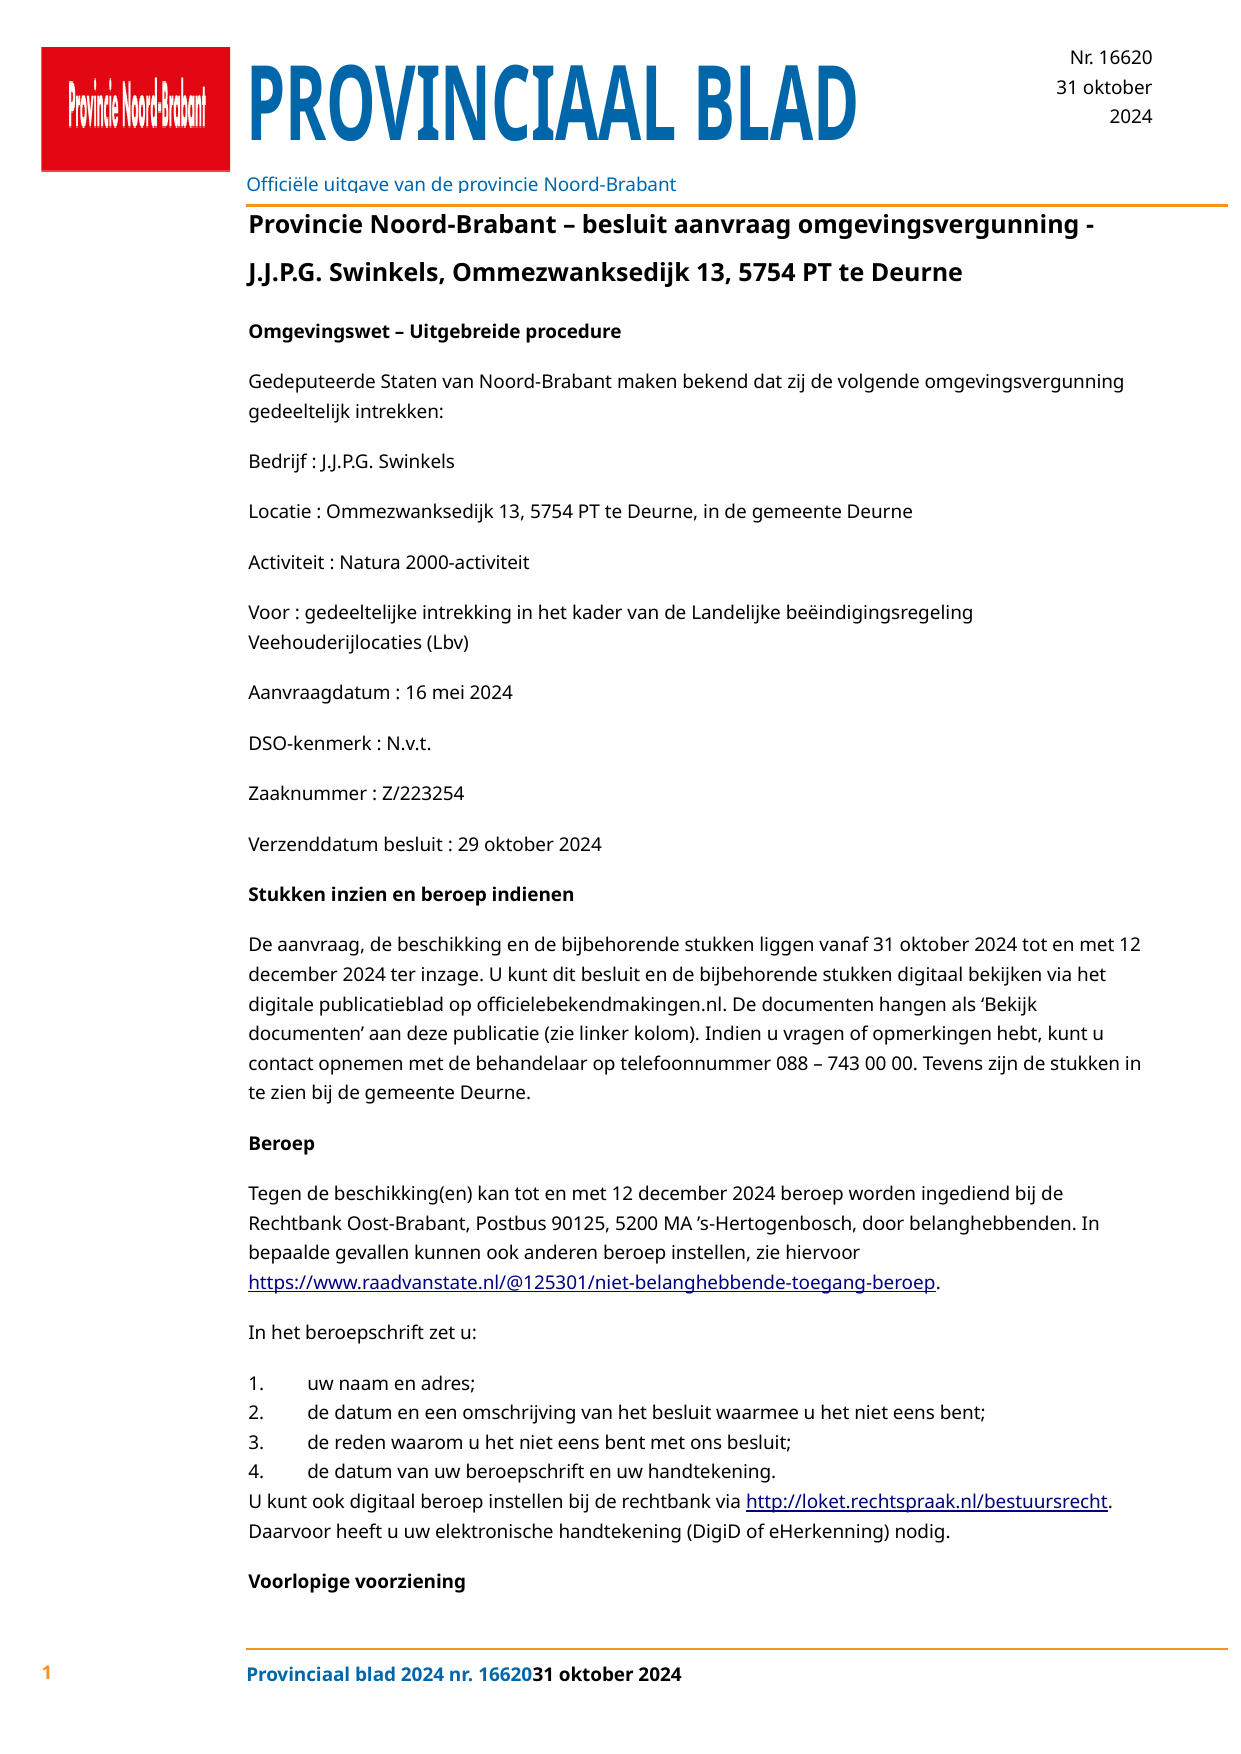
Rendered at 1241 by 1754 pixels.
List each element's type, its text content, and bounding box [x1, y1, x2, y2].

text Tegen de beschikking(en) kan tot en met 12 december 2024 beroep worden ingediend bij de Rechtbank Oost-Brabant, Postbus 90125, 5200 MA ’s-Hertogenbosch, door belanghebbenden. In bepaalde gevallen kunnen ook anderen beroep instellen, zie hiervoor https://www.raadvanstate.nl/@125301/niet-belanghebbende-toegang-beroep. [248, 1180, 1152, 1295]
text Aanvraagdatum : 16 mei 2024 [248, 679, 1152, 705]
text Beroep [248, 1130, 1152, 1156]
text DSO-kenmerk : N.v.t. [248, 730, 1152, 756]
text De aanvraag, de beschikking en de bijbehorende stukken liggen vanaf 31 oktober 2024 tot en met 12 december 2024 ter inzage. U kunt dit besluit en de bijbehorende stukken digitaal bekijken via het digitale publicatieblad op officielebekendmakingen.nl. De documenten hangen als ‘Bekijk documenten’ aan deze publicatie (zie linker kolom). Indien u vragen of opmerkingen hebt, kunt u contact opnemen met de behandelaar op telefoonnummer 088 – 743 00 00. Tevens zijn de stukken in te zien bij de gemeente Deurne. [248, 932, 1152, 1105]
list de reden waarom u het niet eens bent met ons besluit; [248, 1429, 1152, 1455]
text Omgevingswet – Uitgebreide procedure [248, 318, 1152, 344]
list de datum van uw beroepschrift en uw handtekening. [248, 1459, 1152, 1484]
text Provincie Noord-Brabant – besluit aanvraag omgevingsvergunning - J.J.P.G. Swinkels, Ommezwanksedijk 13, 5754 PT te Deurne [248, 207, 1152, 288]
text Gedeputeerde Staten van Noord-Brabant maken bekend dat zij de volgende omgevingsvergunning gedeeltelijk intrekken: [248, 368, 1152, 424]
text Voor : gedeeltelijke intrekking in het kader van de Landelijke beëindigingsregeling Veehouderijlocaties (Lbv) [248, 599, 1152, 655]
text Locatie : Ommezwanksedijk 13, 5754 PT te Deurne, in de gemeente Deurne [248, 499, 1152, 524]
text U kunt ook digitaal beroep instellen bij de rechtbank via http://loket.rechtspraak.nl/bestuursrecht. Daarvoor heeft u uw elektronische handtekening (DigiD of eHerkenning) nodig. [248, 1488, 1152, 1544]
text Activiteit : Natura 2000-activiteit [248, 549, 1152, 575]
picture [41, 47, 231, 172]
list de datum en een omschrijving van het besluit waarmee u het niet eens bent; [248, 1399, 1152, 1425]
text Stukken inzien en beroep indienen [248, 881, 1152, 907]
text In het beroepschrift zet u: [248, 1319, 1152, 1345]
list uw naam en adres; [248, 1370, 1152, 1396]
text Bedrijf : J.J.P.G. Swinkels [248, 448, 1152, 474]
text Verzenddatum besluit : 29 oktober 2024 [248, 831, 1152, 857]
text Zaaknummer : Z/223254 [248, 780, 1152, 806]
text Voorlopige voorziening [248, 1568, 1152, 1594]
